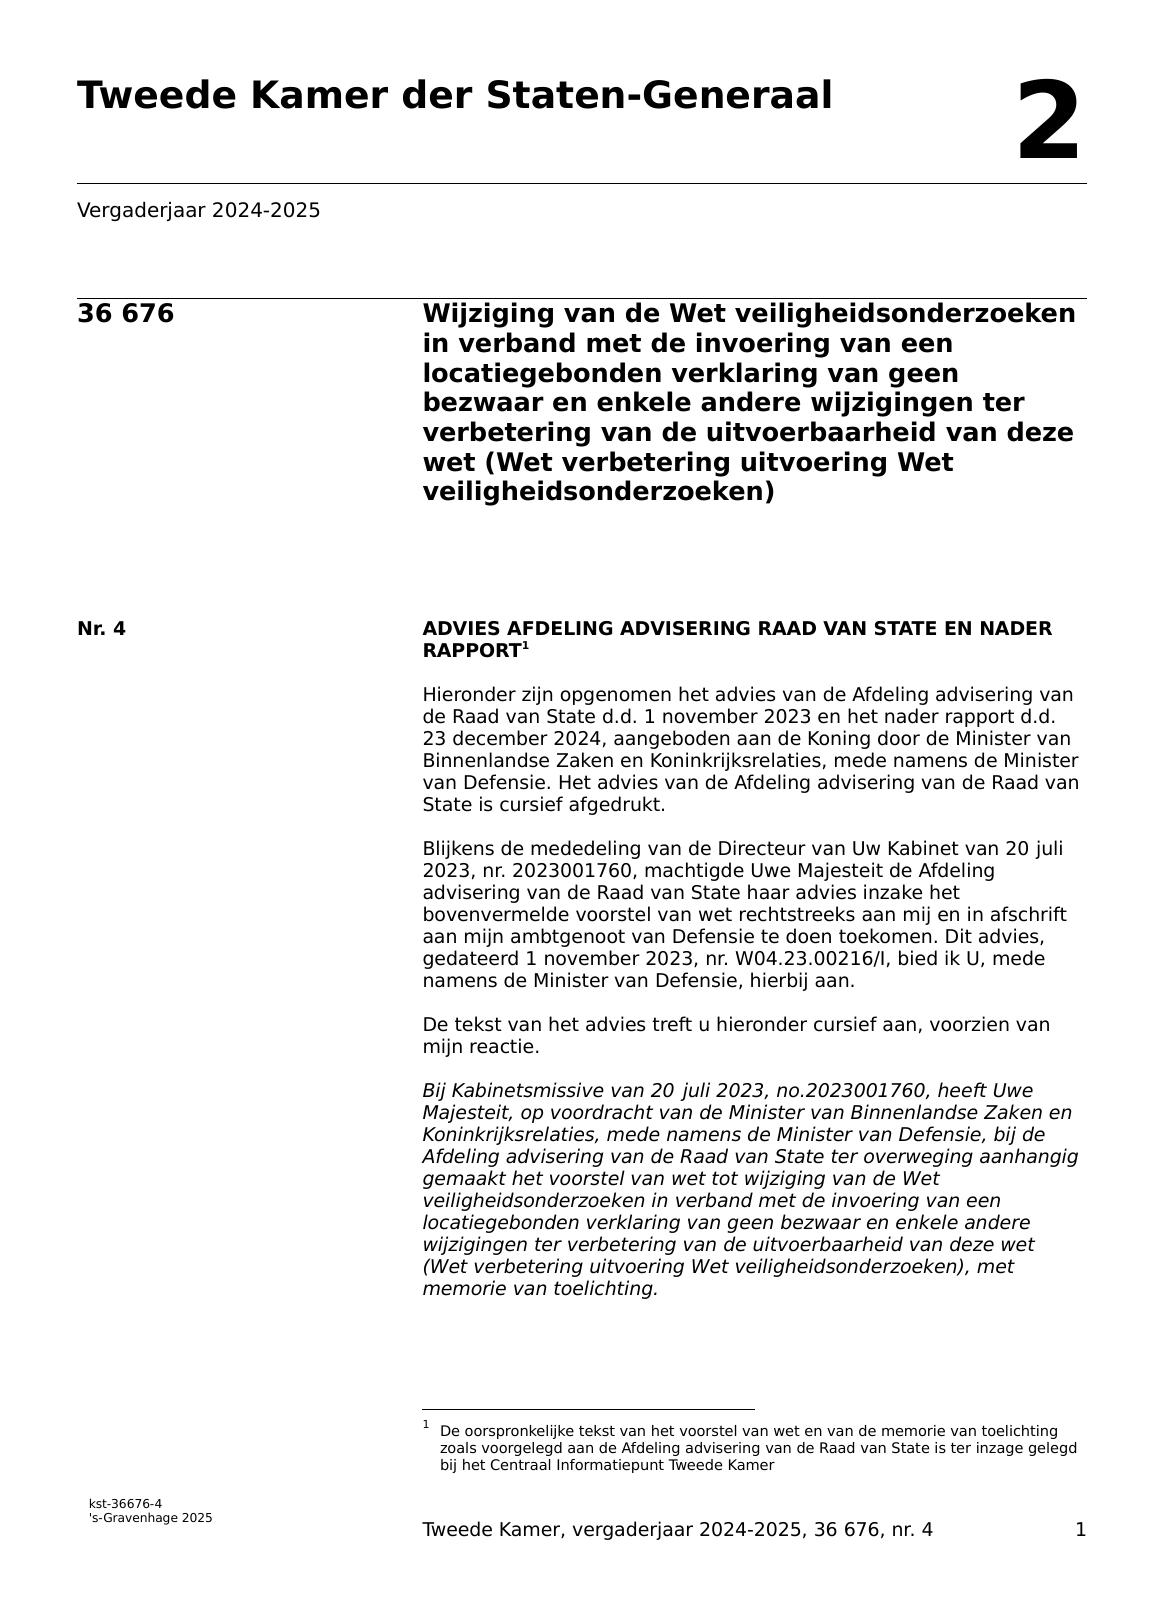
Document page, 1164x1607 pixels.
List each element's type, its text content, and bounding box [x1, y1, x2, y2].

text Blijkens de mededeling van de Directeur van Uw Kabinet van 20 juli 2023, nr. 2023001760, machtigde Uwe Majesteit de Afdeling advisering van de Raad van State haar advies inzake het bovenvermelde voorstel van wet rechtstreeks aan mij en in afschrift aan mijn ambtgenoot van Defensie te doen toekomen. Dit advies, gedateerd 1 november 2023, nr. W04.23.00216/I, bied ik U, mede namens de Minister van Defensie, hierbij aan. [422, 838, 1087, 992]
text De tekst van het advies treft u hieronder cursief aan, voorzien van mijn reactie. [422, 1014, 1087, 1058]
text kst-36676-4 [88, 1497, 323, 1511]
text Hieronder zijn opgenomen het advies van de Afdeling advisering van de Raad van State d.d. 1 november 2023 en het nader rapport d.d. 23 december 2024, aangeboden aan de Koning door de Minister van Binnenlandse Zaken en Koninkrijksrelaties, mede namens de Minister van Defensie. Het advies van de Afdeling advisering van de Raad van State is cursief afgedrukt. [422, 684, 1087, 816]
text De oorspronkelijke tekst van het voorstel van wet en van de memorie van toelichting zoals voorgelegd aan de Afdeling advisering van de Raad van State is ter inzage gelegd bij het Centraal Informatiepunt Tweede Kamer [422, 1418, 1087, 1474]
subtitle 36 676 Wijziging van de Wet veiligheidsonderzoeken in verband met de invoering van een locatiegebonden verklaring van geen bezwaar en enkele andere wijzigingen ter verbetering van de uitvoerbaarheid van deze wet (Wet verbetering uitvoering Wet veiligheidsonderzoeken) [77, 299, 1087, 507]
text Bij Kabinetsmissive van 20 juli 2023, no.2023001760, heeft Uwe Majesteit, op voordracht van de Minister van Binnenlandse Zaken en Koninkrijksrelaties, mede namens de Minister van Defensie, bij de Afdeling advisering van de Raad van State ter overweging aanhangig gemaakt het voorstel van wet tot wijziging van de Wet veiligheidsonderzoeken in verband met de invoering van een locatiegebonden verklaring van geen bezwaar en enkele andere wijzigingen ter verbetering van de uitvoerbaarheid van deze wet (Wet verbetering uitvoering Wet veiligheidsonderzoeken), met memorie van toelichting. [422, 1080, 1087, 1300]
subtitle Nr. 4 ADVIES AFDELING ADVISERING RAAD VAN STATE EN NADER RAPPORT [77, 618, 1087, 662]
table_header 2 [886, 59, 1087, 183]
table_cell Vergaderjaar 2024-2025 [77, 184, 1087, 298]
table_header Tweede Kamer der Staten-Generaal [77, 59, 886, 183]
text 's-Gravenhage 2025 [88, 1511, 323, 1525]
